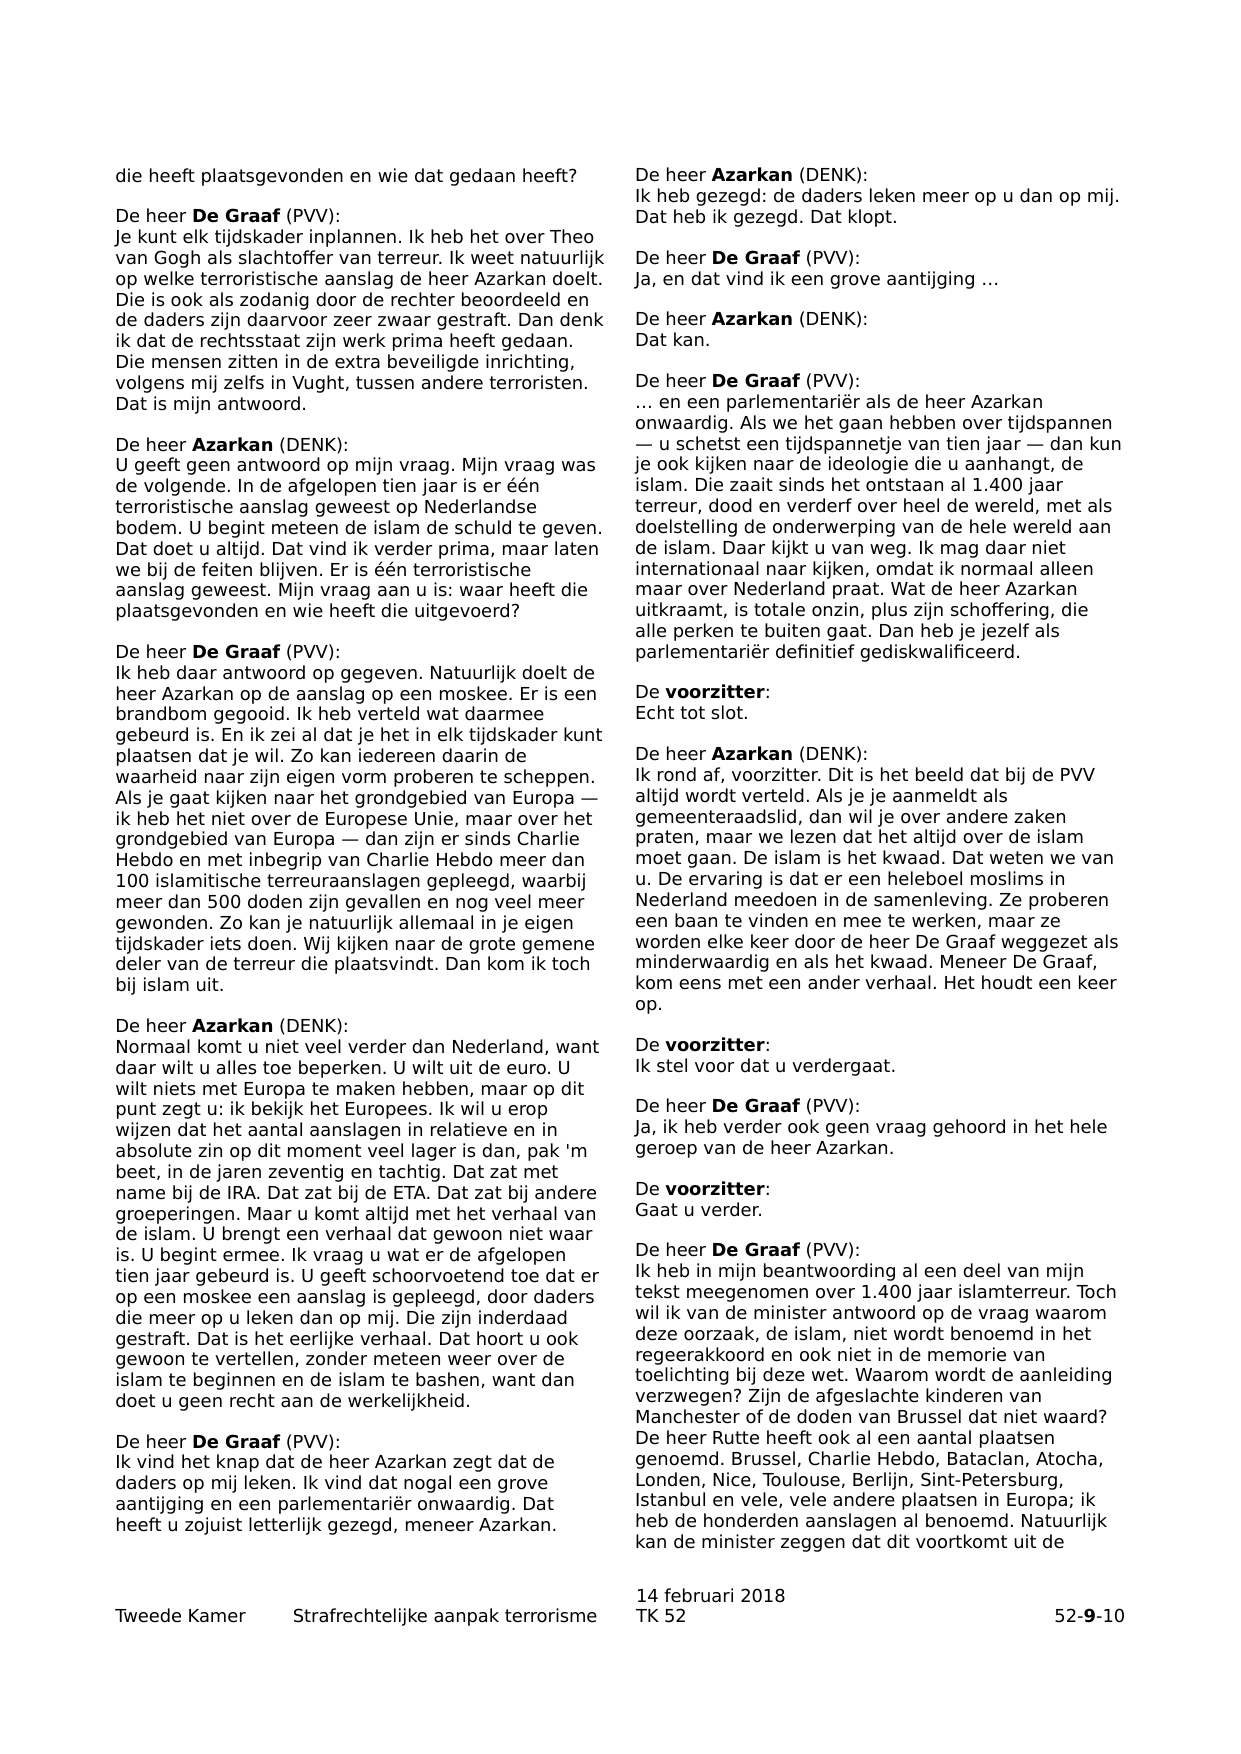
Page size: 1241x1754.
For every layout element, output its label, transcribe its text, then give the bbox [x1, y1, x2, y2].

text Ik heb gezegd: de daders leken meer op u dan op mij. Dat heb ik gezegd. Dat klopt. [635, 186, 1125, 228]
text Ja, en dat vind ik een grove aantijging … [635, 268, 1125, 289]
text Echt tot slot. [635, 703, 1125, 724]
text … en een parlementariër als de heer Azarkan onwaardig. Als we het gaan hebben over tijdspannen — u schetst een tijdspannetje van tien jaar — dan kun je ook kijken naar de ideologie die u aanhangt, de islam. Die zaait sinds het ontstaan al 1.400 jaar terreur, dood en verderf over heel de wereld, met als doelstelling de onderwerping van de hele wereld aan de islam. Daar kijkt u van weg. Ik mag daar niet internationaal naar kijken, omdat ik normaal alleen maar over Nederland praat. Wat de heer Azarkan uitkraamt, is totale onzin, plus zijn schoffering, die alle perken te buiten gaat. Dan heb je jezelf als parlementariër definitief gediskwalificeerd. [635, 392, 1125, 662]
text De heer Azarkan (DENK): [115, 1016, 605, 1037]
text die heeft plaatsgevonden en wie dat gedaan heeft? [115, 165, 605, 186]
text Ik rond af, voorzitter. Dit is het beeld dat bij de PVV altijd wordt verteld. Als je je aanmeldt als gemeenteraadslid, dan wil je over andere zaken praten, maar we lezen dat het altijd over de islam moet gaan. De islam is het kwaad. Dat weten we van u. De ervaring is dat er een heleboel moslims in Nederland meedoen in de samenleving. Ze proberen een baan te vinden en mee te werken, maar ze worden elke keer door de heer De Graaf weggezet als minderwaardig en als het kwaad. Meneer De Graaf, kom eens met een ander verhaal. Het houdt een keer op. [635, 765, 1125, 1015]
text Ik stel voor dat u verdergaat. [635, 1055, 1125, 1076]
text De voorzitter: [635, 682, 1125, 703]
text De heer De Graaf (PVV): [115, 206, 605, 227]
text U geeft geen antwoord op mijn vraag. Mijn vraag was de volgende. In de afgelopen tien jaar is er één terroristische aanslag geweest op Nederlandse bodem. U begint meteen de islam de schuld te geven. Dat doet u altijd. Dat vind ik verder prima, maar laten we bij de feiten blijven. Er is één terroristische aanslag geweest. Mijn vraag aan u is: waar heeft die plaatsgevonden en wie heeft die uitgevoerd? [115, 455, 605, 622]
text Ik vind het knap dat de heer Azarkan zegt dat de daders op mij leken. Ik vind dat nogal een grove aantijging en een parlementariër onwaardig. Dat heeft u zojuist letterlijk gezegd, meneer Azarkan. [115, 1452, 605, 1536]
text Ja, ik heb verder ook geen vraag gehoord in het hele geroep van de heer Azarkan. [635, 1117, 1125, 1159]
text De heer De Graaf (PVV): [115, 642, 605, 662]
text Ik heb in mijn beantwoording al een deel van mijn tekst meegenomen over 1.400 jaar islamterreur. Toch wil ik van de minister antwoord op de vraag waarom deze oorzaak, de islam, niet wordt benoemd in het regeerakkoord en ook niet in de memorie van toelichting bij deze wet. Waarom wordt de aanleiding verzwegen? Zijn de afgeslachte kinderen van Manchester of de doden van Brussel dat niet waard? De heer Rutte heeft ook al een aantal plaatsen genoemd. Brussel, Charlie Hebdo, Bataclan, Atocha, Londen, Nice, Toulouse, Berlijn, Sint-Petersburg, Istanbul en vele, vele andere plaatsen in Europa; ik heb de honderden aanslagen al benoemd. Natuurlijk kan de minister zeggen dat dit voortkomt uit de [635, 1261, 1125, 1553]
text De voorzitter: [635, 1035, 1125, 1055]
text Ik heb daar antwoord op gegeven. Natuurlijk doelt de heer Azarkan op de aanslag op een moskee. Er is een brandbom gegooid. Ik heb verteld wat daarmee gebeurd is. En ik zei al dat je het in elk tijdskader kunt plaatsen dat je wil. Zo kan iedereen daarin de waarheid naar zijn eigen vorm proberen te scheppen. Als je gaat kijken naar het grondgebied van Europa — ik heb het niet over de Europese Unie, maar over het grondgebied van Europa — dan zijn er sinds Charlie Hebdo en met inbegrip van Charlie Hebdo meer dan 100 islamitische terreuraanslagen gepleegd, waarbij meer dan 500 doden zijn gevallen en nog veel meer gewonden. Zo kan je natuurlijk allemaal in je eigen tijdskader iets doen. Wij kijken naar de grote gemene deler van de terreur die plaatsvindt. Dan kom ik toch bij islam uit. [115, 662, 605, 996]
text De heer Azarkan (DENK): [635, 744, 1125, 765]
text De heer De Graaf (PVV): [635, 1240, 1125, 1261]
text De heer Azarkan (DENK): [635, 165, 1125, 186]
text De heer De Graaf (PVV): [635, 371, 1125, 392]
text Je kunt elk tijdskader inplannen. Ik heb het over Theo van Gogh als slachtoffer van terreur. Ik weet natuurlijk op welke terroristische aanslag de heer Azarkan doelt. Die is ook als zodanig door de rechter beoordeeld en de daders zijn daarvoor zeer zwaar gestraft. Dan denk ik dat de rechtsstaat zijn werk prima heeft gedaan. Die mensen zitten in de extra beveiligde inrichting, volgens mij zelfs in Vught, tussen andere terroristen. Dat is mijn antwoord. [115, 227, 605, 414]
text Gaat u verder. [635, 1199, 1125, 1220]
text De heer De Graaf (PVV): [635, 248, 1125, 268]
text Normaal komt u niet veel verder dan Nederland, want daar wilt u alles toe beperken. U wilt uit de euro. U wilt niets met Europa te maken hebben, maar op dit punt zegt u: ik bekijk het Europees. Ik wil u erop wijzen dat het aantal aanslagen in relatieve en in absolute zin op dit moment veel lager is dan, pak 'm beet, in de jaren zeventig en tachtig. Dat zat met name bij de IRA. Dat zat bij de ETA. Dat zat bij andere groeperingen. Maar u komt altijd met het verhaal van de islam. U brengt een verhaal dat gewoon niet waar is. U begint ermee. Ik vraag u wat er de afgelopen tien jaar gebeurd is. U geeft schoorvoetend toe dat er op een moskee een aanslag is gepleegd, door daders die meer op u leken dan op mij. Die zijn inderdaad gestraft. Dat is het eerlijke verhaal. Dat hoort u ook gewoon te vertellen, zonder meteen weer over de islam te beginnen en de islam te bashen, want dan doet u geen recht aan de werkelijkheid. [115, 1037, 605, 1412]
text De heer Azarkan (DENK): [635, 309, 1125, 330]
text De heer De Graaf (PVV): [635, 1096, 1125, 1117]
text De heer Azarkan (DENK): [115, 434, 605, 455]
text Dat kan. [635, 330, 1125, 351]
text De voorzitter: [635, 1179, 1125, 1199]
text De heer De Graaf (PVV): [115, 1432, 605, 1452]
